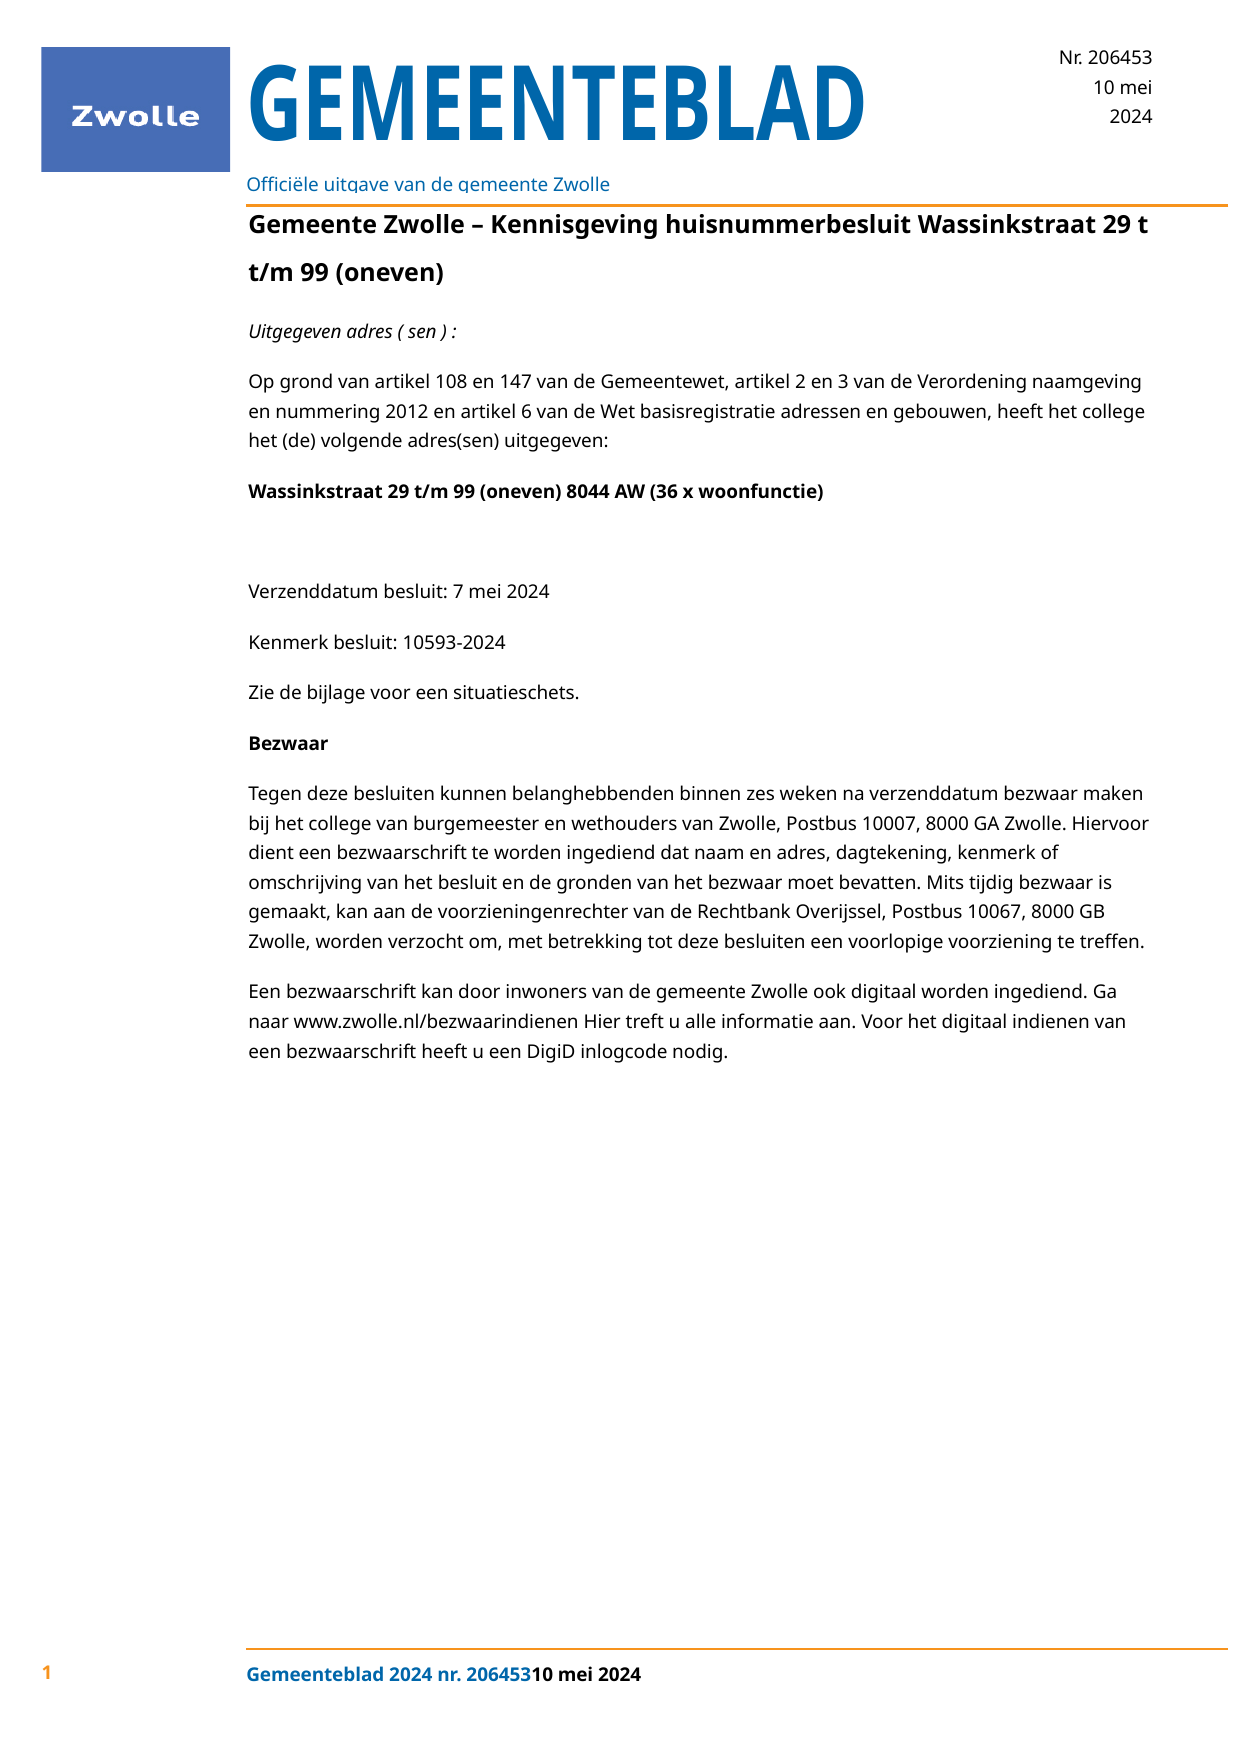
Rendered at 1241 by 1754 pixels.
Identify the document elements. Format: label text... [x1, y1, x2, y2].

text Wassinkstraat 29 t/m 99 (oneven) 8044 AW (36 x woonfunctie) [248, 478, 1152, 504]
text Een bezwaarschrift kan door inwoners van de gemeente Zwolle ook digitaal worden ingediend. Ga naar www.zwolle.nl/bezwaarindienen Hier treft u alle informatie aan. Voor het digitaal indienen van een bezwaarschrift heeft u een DigiD inlogcode nodig. [248, 979, 1152, 1064]
text Uitgegeven adres ( sen ) : [248, 318, 1152, 344]
text Bezwaar [248, 730, 1152, 756]
text Tegen deze besluiten kunnen belanghebbenden binnen zes weken na verzenddatum bezwaar maken bij het college van burgemeester en wethouders van Zwolle, Postbus 10007, 8000 GA Zwolle. Hiervoor dient een bezwaarschrift te worden ingediend dat naam en adres, dagtekening, kenmerk of omschrijving van het besluit en de gronden van het bezwaar moet bevatten. Mits tijdig bezwaar is gemaakt, kan aan de voorzieningenrechter van de Rechtbank Overijssel, Postbus 10067, 8000 GB Zwolle, worden verzocht om, met betrekking tot deze besluiten een voorlopige voorziening te treffen. [248, 780, 1152, 954]
text Zie de bijlage voor een situatieschets. [248, 679, 1152, 705]
text Op grond van artikel 108 en 147 van de Gemeentewet, artikel 2 en 3 van de Verordening naamgeving en nummering 2012 en artikel 6 van de Wet basisregistratie adressen en gebouwen, heeft het college het (de) volgende adres(sen) uitgegeven: [248, 368, 1152, 453]
text Kenmerk besluit: 10593-2024 [248, 629, 1152, 655]
text Gemeente Zwolle – Kennisgeving huisnummerbesluit Wassinkstraat 29 t t/m 99 (oneven) [248, 207, 1152, 288]
picture [41, 47, 231, 172]
text Verzenddatum besluit: 7 mei 2024 [248, 579, 1152, 604]
